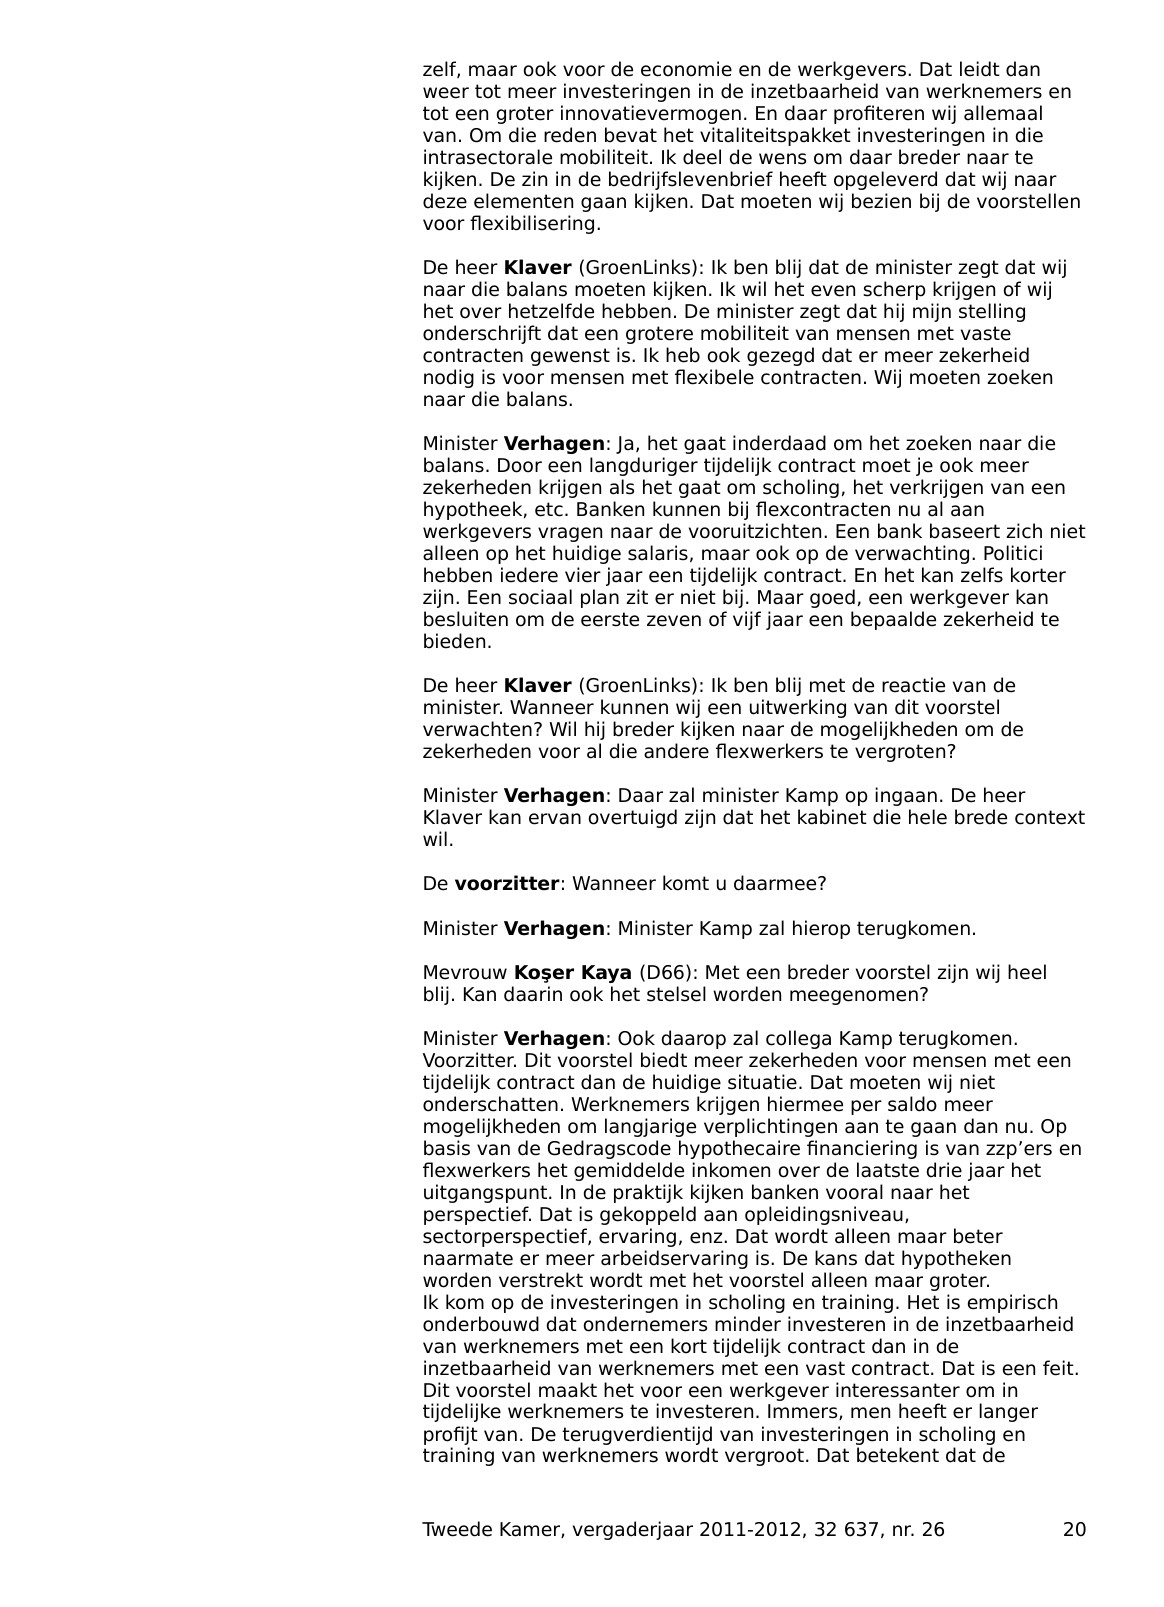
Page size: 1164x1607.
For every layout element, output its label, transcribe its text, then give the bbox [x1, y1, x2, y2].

text Minister Verhagen: Ja, het gaat inderdaad om het zoeken naar die balans. Door een langduriger tijdelijk contract moet je ook meer zekerheden krijgen als het gaat om scholing, het verkrijgen van een hypotheek, etc. Banken kunnen bij flexcontracten nu al aan werkgevers vragen naar de vooruitzichten. Een bank baseert zich niet alleen op het huidige salaris, maar ook op de verwachting. Politici hebben iedere vier jaar een tijdelijk contract. En het kan zelfs korter zijn. Een sociaal plan zit er niet bij. Maar goed, een werkgever kan besluiten om de eerste zeven of vijf jaar een bepaalde zekerheid te bieden. [422, 433, 1087, 653]
text Ik kom op de investeringen in scholing en training. Het is empirisch onderbouwd dat ondernemers minder investeren in de inzetbaarheid van werknemers met een kort tijdelijk contract dan in de inzetbaarheid van werknemers met een vast contract. Dat is een feit. Dit voorstel maakt het voor een werkgever interessanter om in tijdelijke werknemers te investeren. Immers, men heeft er langer profijt van. De terugverdientijd van investeringen in scholing en training van werknemers wordt vergroot. Dat betekent dat de [422, 1292, 1087, 1467]
text De heer Klaver (GroenLinks): Ik ben blij dat de minister zegt dat wij naar die balans moeten kijken. Ik wil het even scherp krijgen of wij het over hetzelfde hebben. De minister zegt dat hij mijn stelling onderschrijft dat een grotere mobiliteit van mensen met vaste contracten gewenst is. Ik heb ook gezegd dat er meer zekerheid nodig is voor mensen met flexibele contracten. Wij moeten zoeken naar die balans. [422, 257, 1087, 411]
text Minister Verhagen: Minister Kamp zal hierop terugkomen. [422, 917, 1087, 939]
text zelf, maar ook voor de economie en de werkgevers. Dat leidt dan weer tot meer investeringen in de inzetbaarheid van werknemers en tot een groter innovatievermogen. En daar profiteren wij allemaal van. Om die reden bevat het vitaliteitspakket investeringen in die intrasectorale mobiliteit. Ik deel de wens om daar breder naar te kijken. De zin in de bedrijfslevenbrief heeft opgeleverd dat wij naar deze elementen gaan kijken. Dat moeten wij bezien bij de voorstellen voor flexibilisering. [422, 59, 1087, 235]
text Minister Verhagen: Daar zal minister Kamp op ingaan. De heer Klaver kan ervan overtuigd zijn dat het kabinet die hele brede context wil. [422, 785, 1087, 851]
text Mevrouw Koşer Kaya (D66): Met een breder voorstel zijn wij heel blij. Kan daarin ook het stelsel worden meegenomen? [422, 962, 1087, 1006]
text De voorzitter: Wanneer komt u daarmee? [422, 873, 1087, 895]
text Voorzitter. Dit voorstel biedt meer zekerheden voor mensen met een tijdelijk contract dan de huidige situatie. Dat moeten wij niet onderschatten. Werknemers krijgen hiermee per saldo meer mogelijkheden om langjarige verplichtingen aan te gaan dan nu. Op basis van de Gedragscode hypothecaire financiering is van zzp’ers en flexwerkers het gemiddelde inkomen over de laatste drie jaar het uitgangspunt. In de praktijk kijken banken vooral naar het perspectief. Dat is gekoppeld aan opleidingsniveau, sectorperspectief, ervaring, enz. Dat wordt alleen maar beter naarmate er meer arbeidservaring is. De kans dat hypotheken worden verstrekt wordt met het voorstel alleen maar groter. [422, 1050, 1087, 1292]
text De heer Klaver (GroenLinks): Ik ben blij met de reactie van de minister. Wanneer kunnen wij een uitwerking van dit voorstel verwachten? Wil hij breder kijken naar de mogelijkheden om de zekerheden voor al die andere flexwerkers te vergroten? [422, 675, 1087, 763]
text Minister Verhagen: Ook daarop zal collega Kamp terugkomen. [422, 1028, 1087, 1050]
